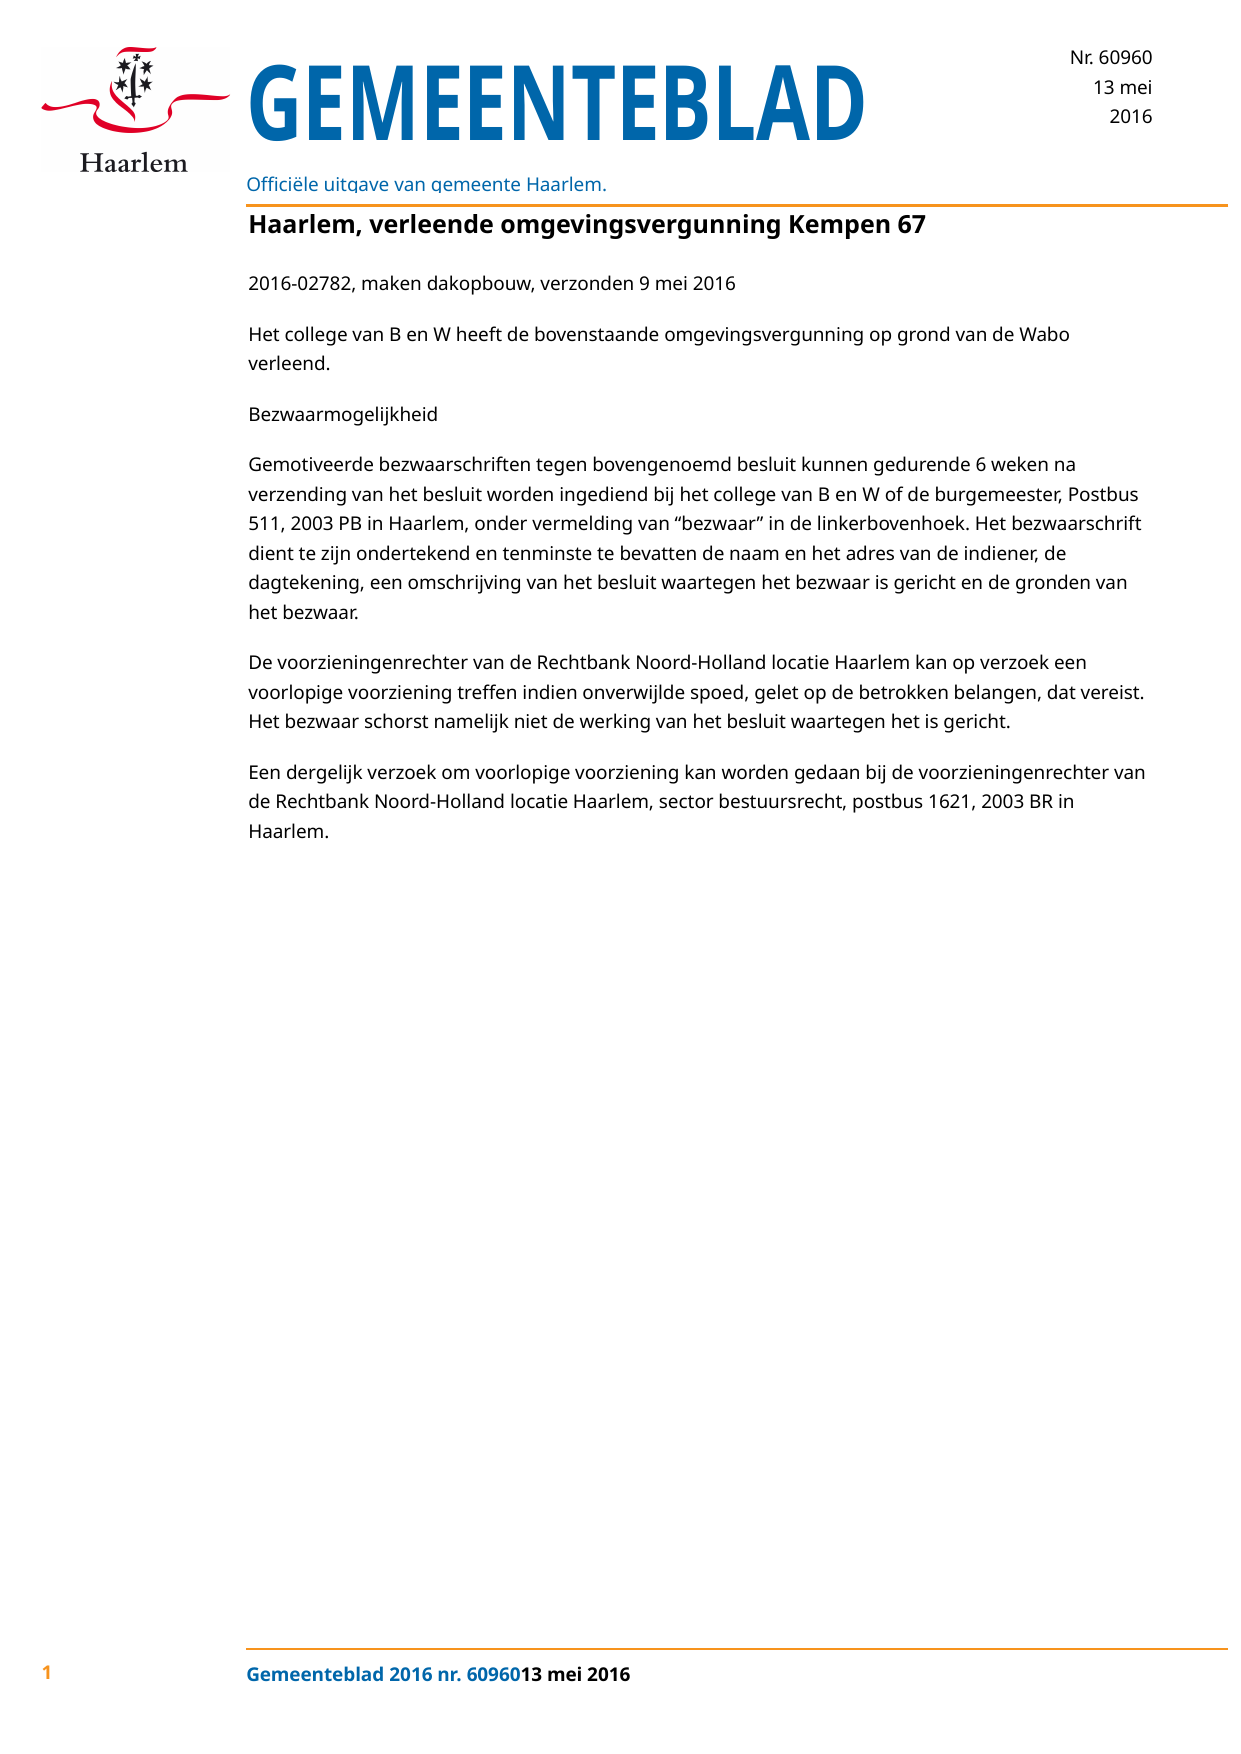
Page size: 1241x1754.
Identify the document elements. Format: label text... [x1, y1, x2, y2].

text De voorzieningenrechter van de Rechtbank Noord-Holland locatie Haarlem kan op verzoek een voorlopige voorziening treffen indien onverwijlde spoed, gelet op de betrokken belangen, dat vereist. Het bezwaar schorst namelijk niet de werking van het besluit waartegen het is gericht. [248, 649, 1152, 734]
text Het college van B en W heeft de bovenstaande omgevingsvergunning op grond van de Wabo verleend. [248, 321, 1152, 376]
text 2016-02782, maken dakopbouw, verzonden 9 mei 2016 [248, 270, 1152, 296]
text Een dergelijk verzoek om voorlopige voorziening kan worden gedaan bij de voorzieningenrechter van de Rechtbank Noord-Holland locatie Haarlem, sector bestuursrecht, postbus 1621, 2003 BR in Haarlem. [248, 759, 1152, 844]
text Bezwaarmogelijkheid [248, 401, 1152, 426]
text Haarlem, verleende omgevingsvergunning Kempen 67 [248, 207, 1152, 241]
picture [41, 47, 231, 172]
text Gemotiveerde bezwaarschriften tegen bovengenoemd besluit kunnen gedurende 6 weken na verzending van het besluit worden ingediend bij het college van B en W of de burgemeester, Postbus 511, 2003 PB in Haarlem, onder vermelding van “bezwaar” in de linkerbovenhoek. Het bezwaarschrift dient te zijn ondertekend en tenminste te bevatten de naam en het adres van de indiener, de dagtekening, een omschrijving van het besluit waartegen het bezwaar is gericht en de gronden van het bezwaar. [248, 451, 1152, 625]
